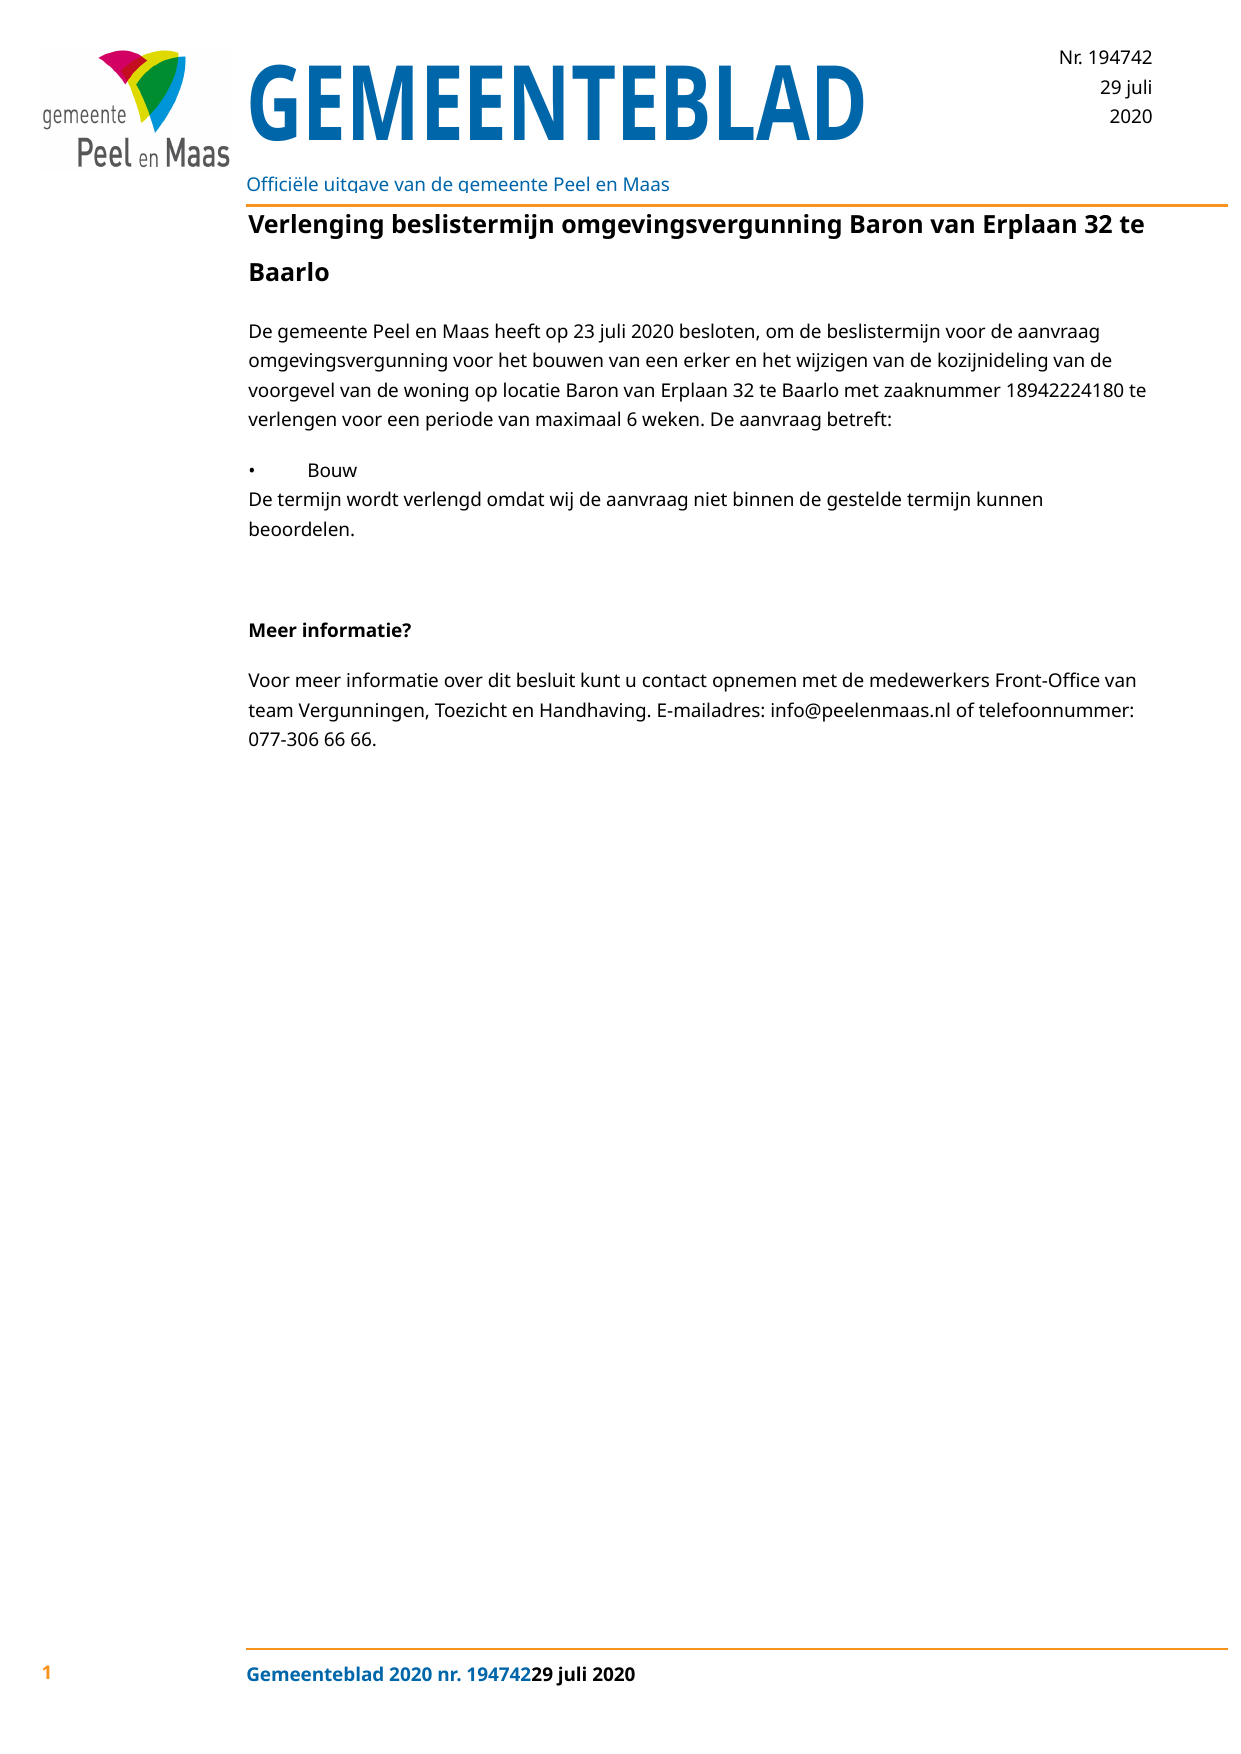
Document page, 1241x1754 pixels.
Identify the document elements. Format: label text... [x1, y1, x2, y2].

list Bouw [248, 457, 1152, 483]
picture [41, 47, 231, 172]
text De termijn wordt verlengd omdat wij de aanvraag niet binnen de gestelde termijn kunnen beoordelen. [248, 487, 1152, 542]
text Verlenging beslistermijn omgevingsvergunning Baron van Erplaan 32 te Baarlo [248, 207, 1152, 288]
text Voor meer informatie over dit besluit kunt u contact opnemen met de medewerkers Front-Office van team Vergunningen, Toezicht en Handhaving. E-mailadres: info@peelenmaas.nl of telefoonnummer: 077-306 66 66. [248, 667, 1152, 752]
text Meer informatie? [248, 617, 1152, 643]
text De gemeente Peel en Maas heeft op 23 juli 2020 besloten, om de beslistermijn voor de aanvraag omgevingsvergunning voor het bouwen van een erker en het wijzigen van de kozijnideling van de voorgevel van de woning op locatie Baron van Erplaan 32 te Baarlo met zaaknummer 18942224180 te verlengen voor een periode van maximaal 6 weken. De aanvraag betreft: [248, 318, 1152, 432]
